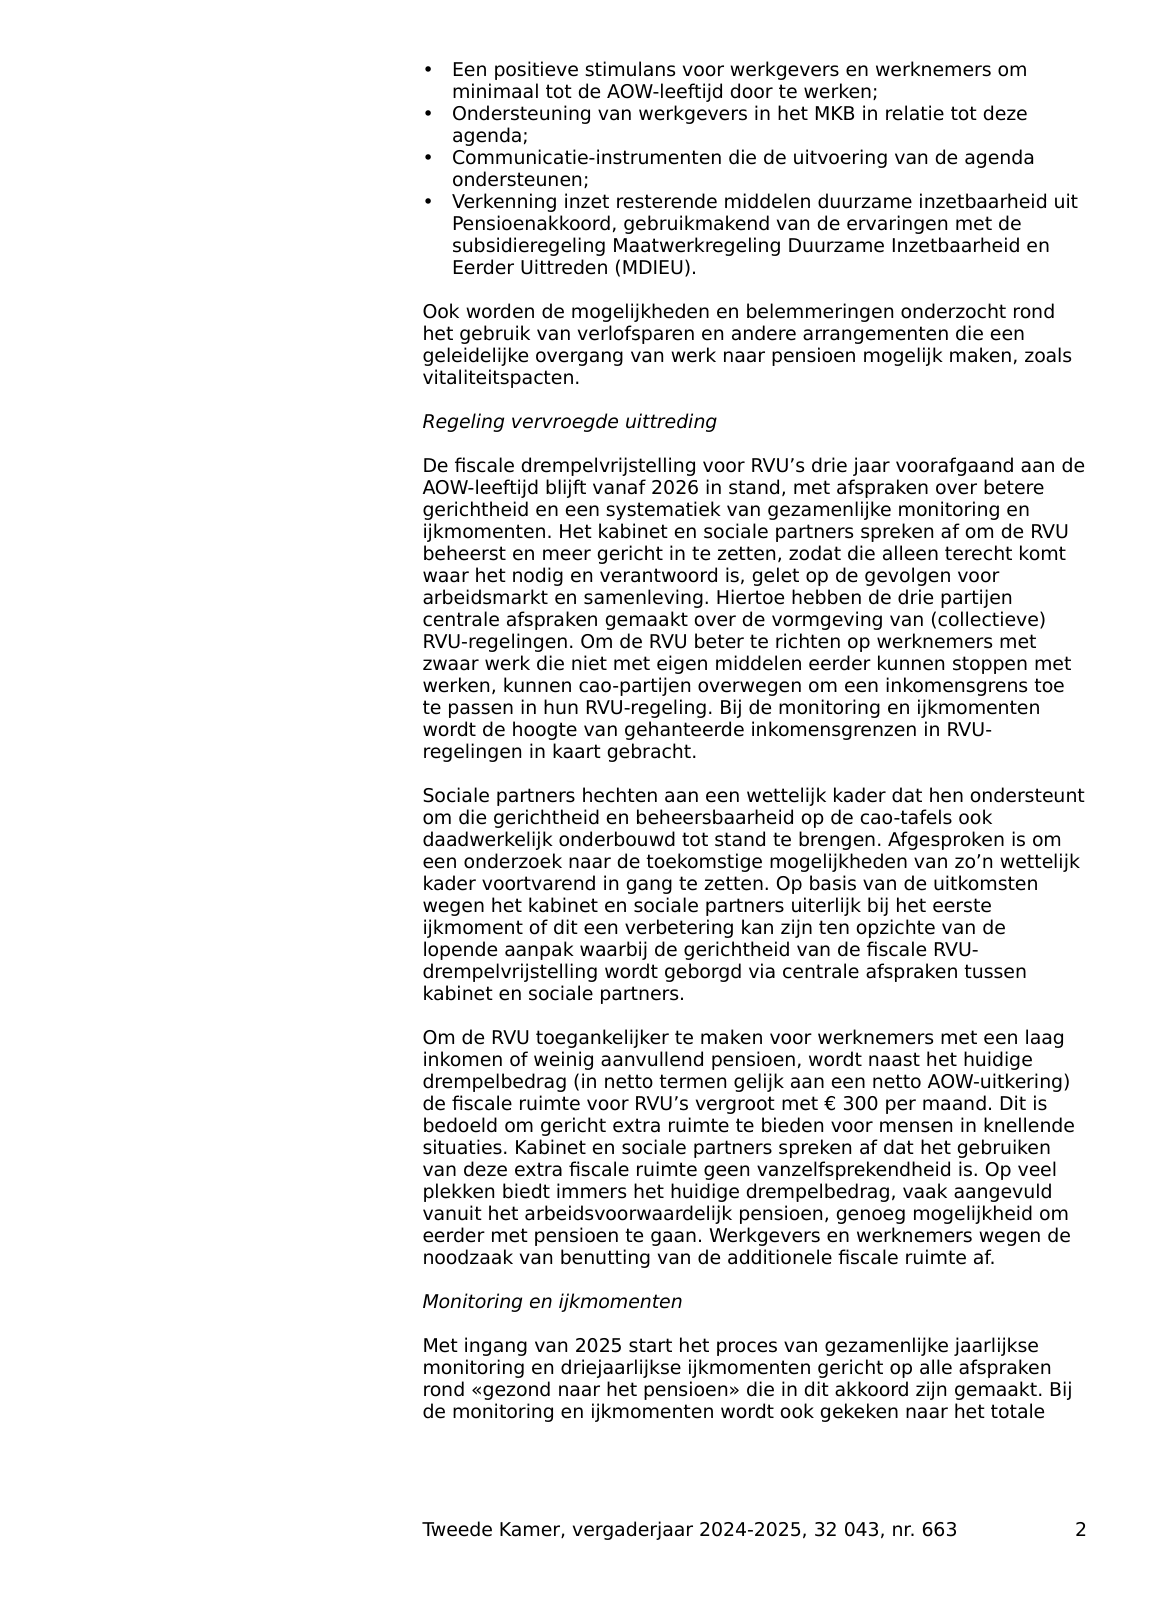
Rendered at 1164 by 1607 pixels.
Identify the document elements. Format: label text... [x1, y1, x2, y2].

text Sociale partners hechten aan een wettelijk kader dat hen ondersteunt om die gerichtheid en beheersbaarheid op de cao-tafels ook daadwerkelijk onderbouwd tot stand te brengen. Afgesproken is om een onderzoek naar de toekomstige mogelijkheden van zo’n wettelijk kader voortvarend in gang te zetten. Op basis van de uitkomsten wegen het kabinet en sociale partners uiterlijk bij het eerste ijkmoment of dit een verbetering kan zijn ten opzichte van de lopende aanpak waarbij de gerichtheid van de fiscale RVU-drempelvrijstelling wordt geborgd via centrale afspraken tussen kabinet en sociale partners. [422, 785, 1087, 1005]
text • Ondersteuning van werkgevers in het MKB in relatie tot deze agenda; [422, 103, 1087, 147]
text Ook worden de mogelijkheden en belemmeringen onderzocht rond het gebruik van verlofsparen en andere arrangementen die een geleidelijke overgang van werk naar pensioen mogelijk maken, zoals vitaliteitspacten. [422, 301, 1087, 389]
text Met ingang van 2025 start het proces van gezamenlijke jaarlijkse monitoring en driejaarlijkse ijkmomenten gericht op alle afspraken rond «gezond naar het pensioen» die in dit akkoord zijn gemaakt. Bij de monitoring en ijkmomenten wordt ook gekeken naar het totale [422, 1335, 1087, 1423]
subtitle Regeling vervroegde uittreding [422, 411, 1087, 433]
text Om de RVU toegankelijker te maken voor werknemers met een laag inkomen of weinig aanvullend pensioen, wordt naast het huidige drempelbedrag (in netto termen gelijk aan een netto AOW-uitkering) de fiscale ruimte voor RVU’s vergroot met € 300 per maand. Dit is bedoeld om gericht extra ruimte te bieden voor mensen in knellende situaties. Kabinet en sociale partners spreken af dat het gebruiken van deze extra fiscale ruimte geen vanzelfsprekendheid is. Op veel plekken biedt immers het huidige drempelbedrag, vaak aangevuld vanuit het arbeidsvoorwaardelijk pensioen, genoeg mogelijkheid om eerder met pensioen te gaan. Werkgevers en werknemers wegen de noodzaak van benutting van de additionele fiscale ruimte af. [422, 1027, 1087, 1269]
subtitle Monitoring en ijkmomenten [422, 1291, 1087, 1313]
text • Communicatie-instrumenten die de uitvoering van de agenda ondersteunen; [422, 147, 1087, 191]
text De fiscale drempelvrijstelling voor RVU’s drie jaar voorafgaand aan de AOW-leeftijd blijft vanaf 2026 in stand, met afspraken over betere gerichtheid en een systematiek van gezamenlijke monitoring en ijkmomenten. Het kabinet en sociale partners spreken af om de RVU beheerst en meer gericht in te zetten, zodat die alleen terecht komt waar het nodig en verantwoord is, gelet op de gevolgen voor arbeidsmarkt en samenleving. Hiertoe hebben de drie partijen centrale afspraken gemaakt over de vormgeving van (collectieve) RVU-regelingen. Om de RVU beter te richten op werknemers met zwaar werk die niet met eigen middelen eerder kunnen stoppen met werken, kunnen cao-partijen overwegen om een inkomensgrens toe te passen in hun RVU-regeling. Bij de monitoring en ijkmomenten wordt de hoogte van gehanteerde inkomensgrenzen in RVU-regelingen in kaart gebracht. [422, 455, 1087, 763]
text • Een positieve stimulans voor werkgevers en werknemers om minimaal tot de AOW-leeftijd door te werken; [422, 59, 1087, 103]
text • Verkenning inzet resterende middelen duurzame inzetbaarheid uit Pensioenakkoord, gebruikmakend van de ervaringen met de subsidieregeling Maatwerkregeling Duurzame Inzetbaarheid en Eerder Uittreden (MDIEU). [422, 191, 1087, 279]
